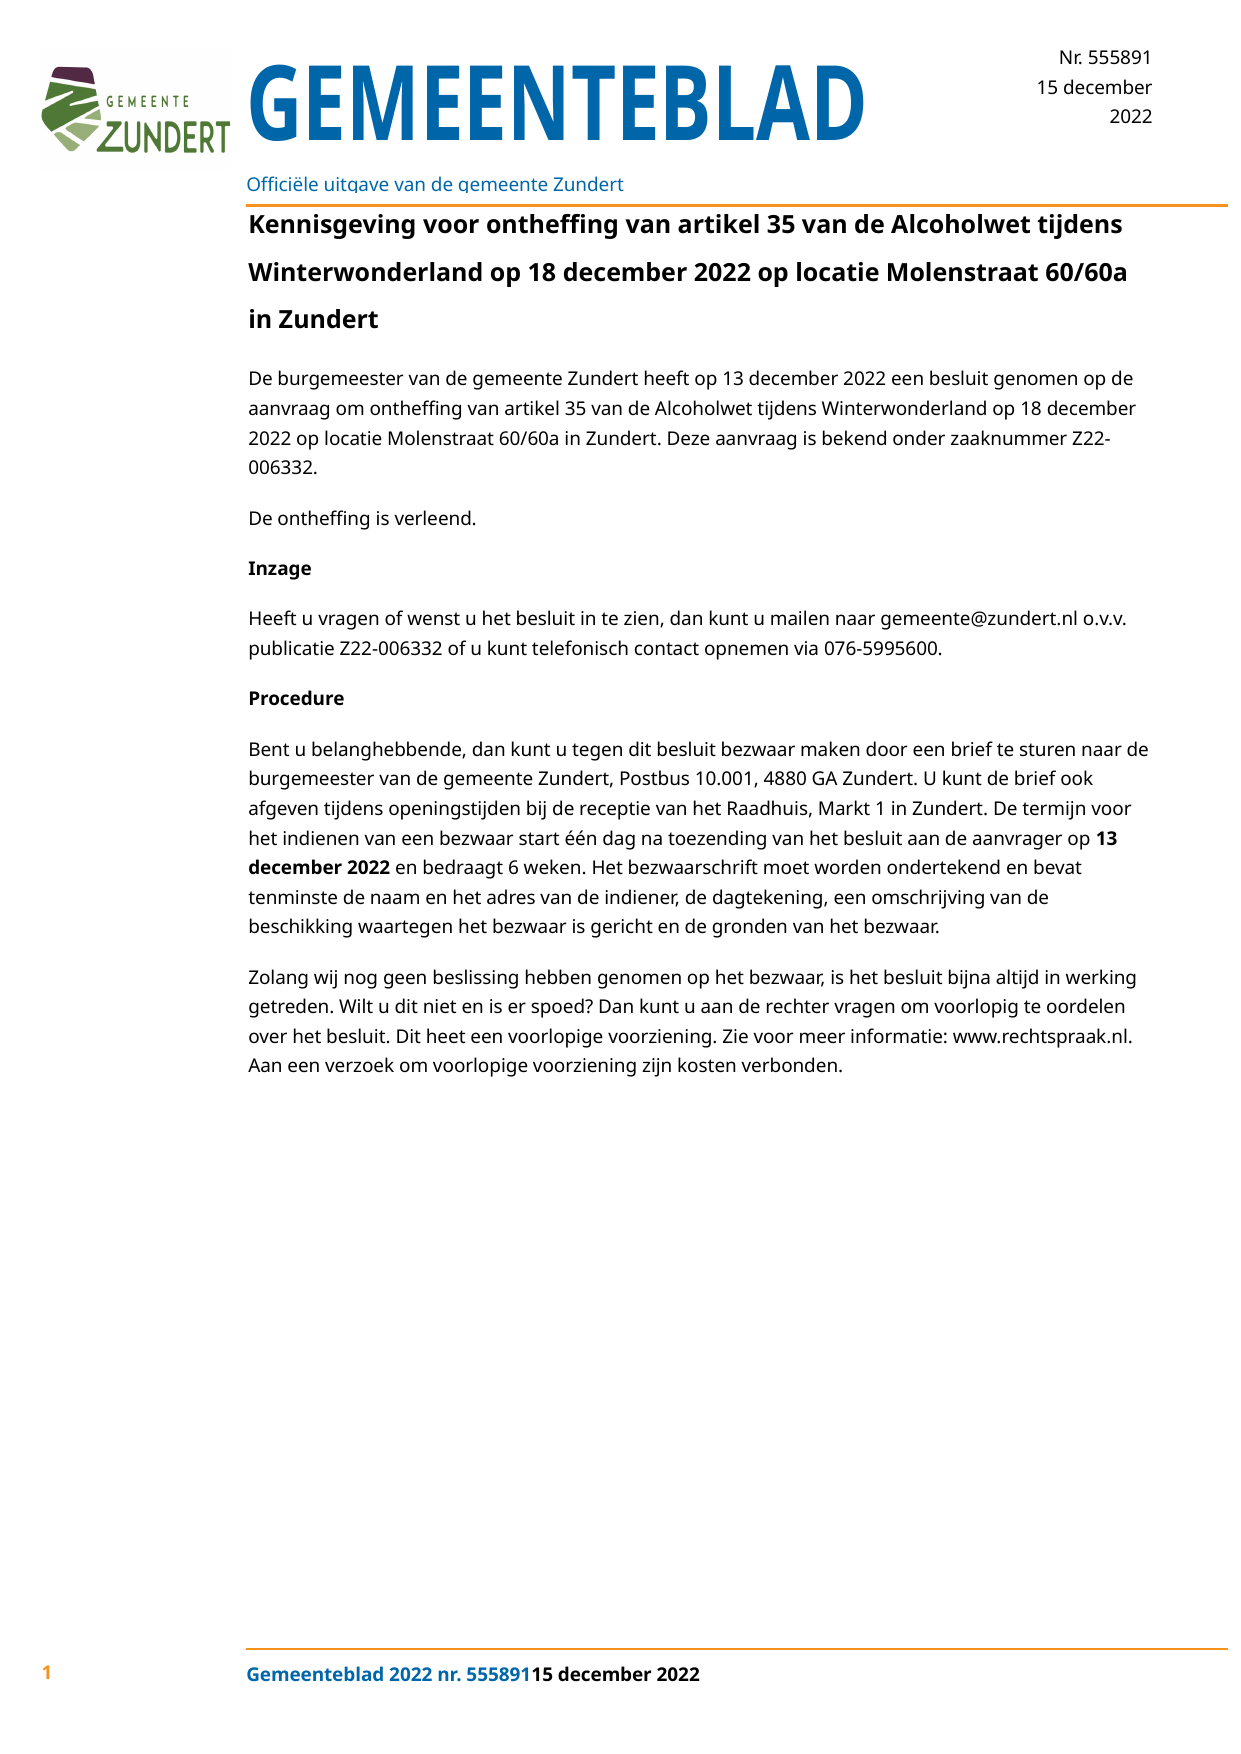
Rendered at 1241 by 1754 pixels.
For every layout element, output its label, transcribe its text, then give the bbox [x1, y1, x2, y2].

text De ontheffing is verleend. [248, 505, 1152, 530]
text Inzage [248, 555, 1152, 581]
text Procedure [248, 686, 1152, 711]
picture [41, 47, 231, 172]
text De burgemeester van de gemeente Zundert heeft op 13 december 2022 een besluit genomen op de aanvraag om ontheffing van artikel 35 van de Alcoholwet tijdens Winterwonderland op 18 december 2022 op locatie Molenstraat 60/60a in Zundert. Deze aanvraag is bekend onder zaaknummer Z22-006332. [248, 366, 1152, 480]
text Bent u belanghebbende, dan kunt u tegen dit besluit bezwaar maken door een brief te sturen naar de burgemeester van de gemeente Zundert, Postbus 10.001, 4880 GA Zundert. U kunt de brief ook afgeven tijdens openingstijden bij de receptie van het Raadhuis, Markt 1 in Zundert. De termijn voor het indienen van een bezwaar start één dag na toezending van het besluit aan de aanvrager op 13 december 2022 en bedraagt 6 weken. Het bezwaarschrift moet worden ondertekend en bevat tenminste de naam en het adres van de indiener, de dagtekening, een omschrijving van de beschikking waartegen het bezwaar is gericht en de gronden van het bezwaar. [248, 736, 1152, 939]
text Kennisgeving voor ontheffing van artikel 35 van de Alcoholwet tijdens Winterwonderland op 18 december 2022 op locatie Molenstraat 60/60a in Zundert [248, 207, 1152, 336]
text Zolang wij nog geen beslissing hebben genomen op het bezwaar, is het besluit bijna altijd in werking getreden. Wilt u dit niet en is er spoed? Dan kunt u aan de rechter vragen om voorlopig te oordelen over het besluit. Dit heet een voorlopige voorziening. Zie voor meer informatie: www.rechtspraak.nl. Aan een verzoek om voorlopige voorziening zijn kosten verbonden. [248, 964, 1152, 1078]
text Heeft u vragen of wenst u het besluit in te zien, dan kunt u mailen naar gemeente@zundert.nl o.v.v. publicatie Z22-006332 of u kunt telefonisch contact opnemen via 076-5995600. [248, 606, 1152, 661]
